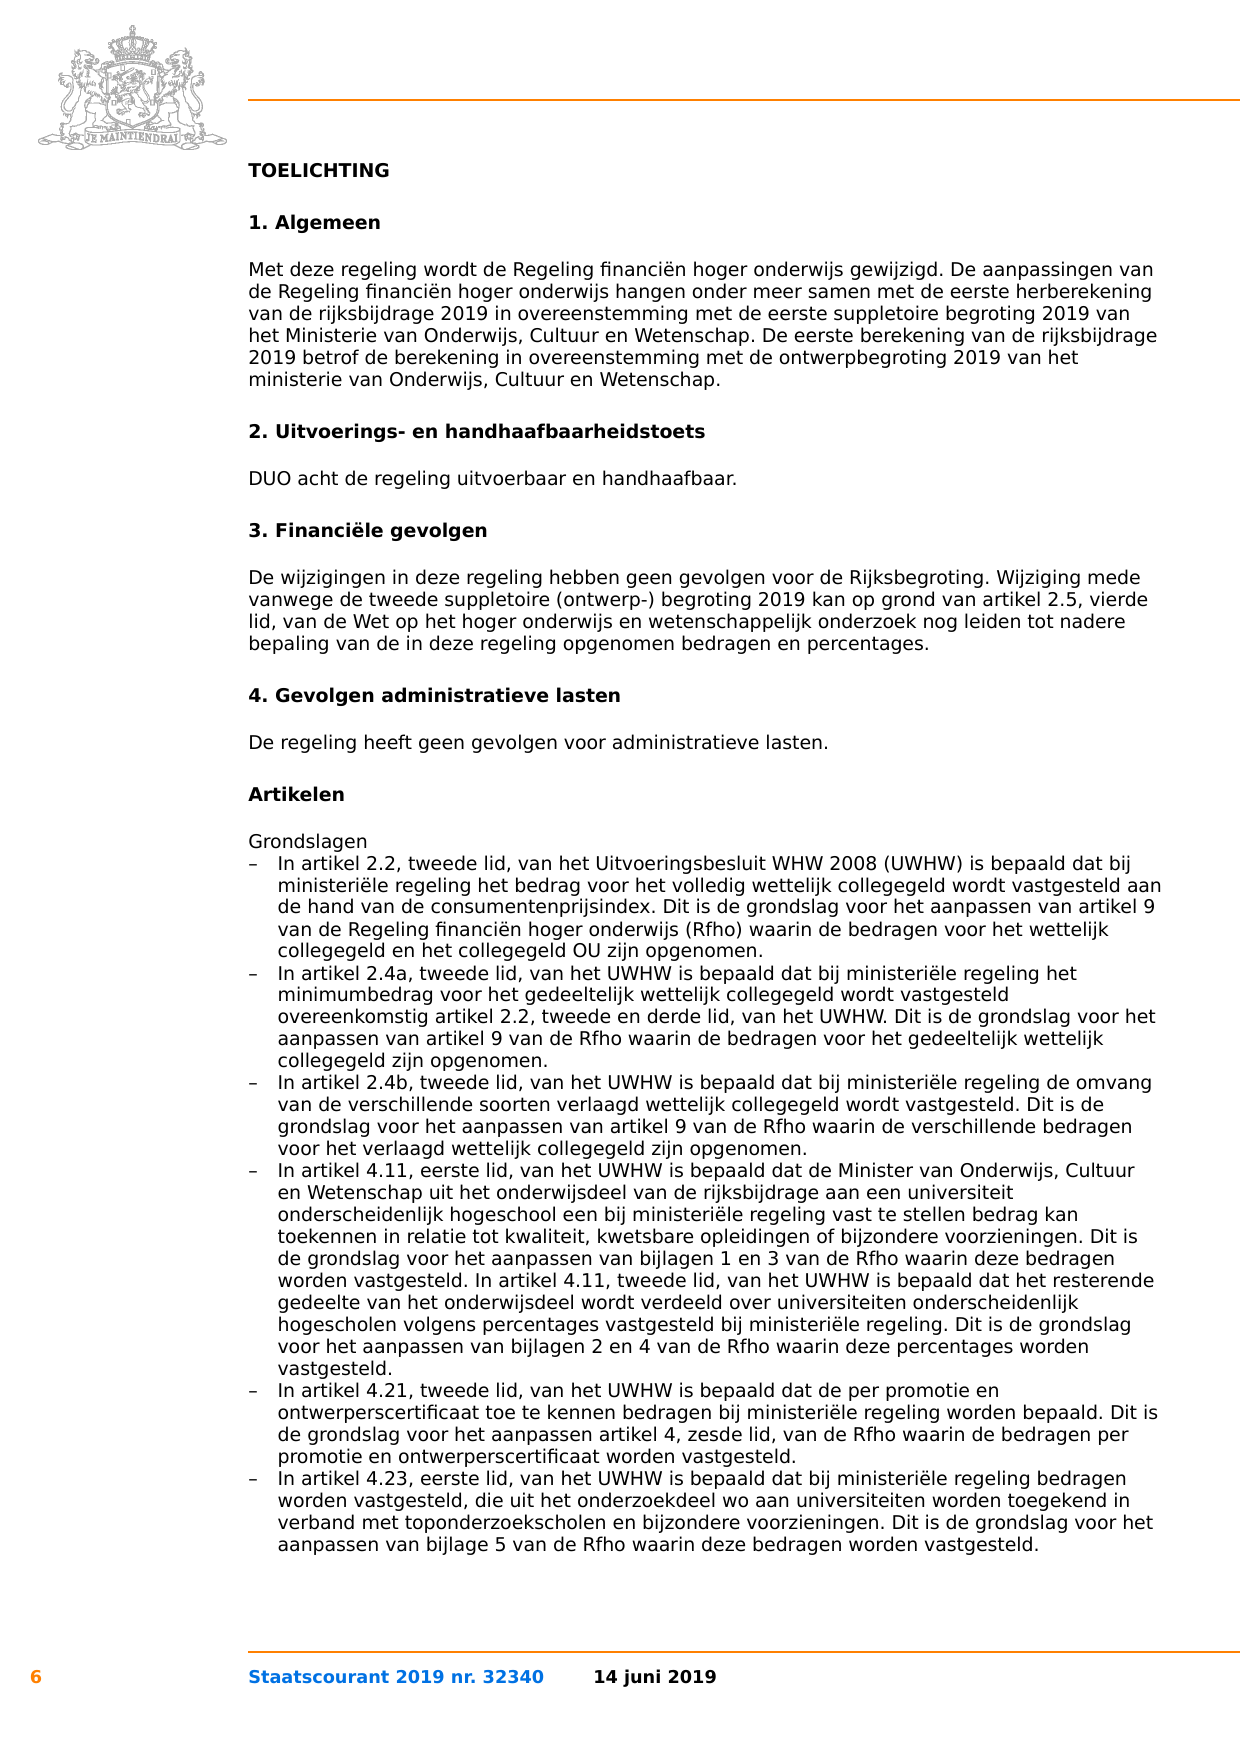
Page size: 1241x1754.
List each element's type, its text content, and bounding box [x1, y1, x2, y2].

text – In artikel 2.2, tweede lid, van het Uitvoeringsbesluit WHW 2008 (UWHW) is bepaald dat bij ministeriële regeling het bedrag voor het volledig wettelijk collegegeld wordt vastgesteld aan de hand van de consumentenprijsindex. Dit is de grondslag voor het aanpassen van artikel 9 van de Regeling financiën hoger onderwijs (Rfho) waarin de bedragen voor het wettelijk collegegeld en het collegegeld OU zijn opgenomen. [248, 852, 1163, 962]
text DUO acht de regeling uitvoerbaar en handhaafbaar. [248, 468, 1163, 490]
text – In artikel 2.4b, tweede lid, van het UWHW is bepaald dat bij ministeriële regeling de omvang van de verschillende soorten verlaagd wettelijk collegegeld wordt vastgesteld. Dit is de grondslag voor het aanpassen van artikel 9 van de Rfho waarin de verschillende bedragen voor het verlaagd wettelijk collegegeld zijn opgenomen. [248, 1072, 1163, 1160]
text – In artikel 4.11, eerste lid, van het UWHW is bepaald dat de Minister van Onderwijs, Cultuur en Wetenschap uit het onderwijsdeel van de rijksbijdrage aan een universiteit onderscheidenlijk hogeschool een bij ministeriële regeling vast te stellen bedrag kan toekennen in relatie tot kwaliteit, kwetsbare opleidingen of bijzondere voorzieningen. Dit is de grondslag voor het aanpassen van bijlagen 1 en 3 van de Rfho waarin deze bedragen worden vastgesteld. In artikel 4.11, tweede lid, van het UWHW is bepaald dat het resterende gedeelte van het onderwijsdeel wordt verdeeld over universiteiten onderscheidenlijk hogescholen volgens percentages vastgesteld bij ministeriële regeling. Dit is de grondslag voor het aanpassen van bijlagen 2 en 4 van de Rfho waarin deze percentages worden vastgesteld. [248, 1160, 1163, 1380]
text De regeling heeft geen gevolgen voor administratieve lasten. [248, 732, 1163, 753]
text – In artikel 4.21, tweede lid, van het UWHW is bepaald dat de per promotie en ontwerperscertificaat toe te kennen bedragen bij ministeriële regeling worden bepaald. Dit is de grondslag voor het aanpassen artikel 4, zesde lid, van de Rfho waarin de bedragen per promotie en ontwerperscertificaat worden vastgesteld. [248, 1380, 1163, 1468]
subtitle 1. Algemeen [248, 212, 1163, 234]
subtitle 3. Financiële gevolgen [248, 520, 1163, 542]
picture [38, 25, 227, 150]
subtitle 4. Gevolgen administratieve lasten [248, 684, 1163, 707]
subtitle TOELICHTING [248, 160, 1163, 182]
subtitle Artikelen [248, 783, 1163, 806]
text De wijzigingen in deze regeling hebben geen gevolgen voor de Rijksbegroting. Wijziging mede vanwege de tweede suppletoire (ontwerp-) begroting 2019 kan op grond van artikel 2.5, vierde lid, van de Wet op het hoger onderwijs en wetenschappelijk onderzoek nog leiden tot nadere bepaling van de in deze regeling opgenomen bedragen en percentages. [248, 567, 1163, 654]
text – In artikel 4.23, eerste lid, van het UWHW is bepaald dat bij ministeriële regeling bedragen worden vastgesteld, die uit het onderzoekdeel wo aan universiteiten worden toegekend in verband met toponderzoekscholen en bijzondere voorzieningen. Dit is de grondslag voor het aanpassen van bijlage 5 van de Rfho waarin deze bedragen worden vastgesteld. [248, 1468, 1163, 1556]
text Met deze regeling wordt de Regeling financiën hoger onderwijs gewijzigd. De aanpassingen van de Regeling financiën hoger onderwijs hangen onder meer samen met de eerste herberekening van de rijksbijdrage 2019 in overeenstemming met de eerste suppletoire begroting 2019 van het Ministerie van Onderwijs, Cultuur en Wetenschap. De eerste berekening van de rijksbijdrage 2019 betrof de berekening in overeenstemming met de ontwerpbegroting 2019 van het ministerie van Onderwijs, Cultuur en Wetenschap. [248, 259, 1163, 391]
subtitle 2. Uitvoerings- en handhaafbaarheidstoets [248, 421, 1163, 443]
text Grondslagen [248, 831, 1163, 852]
text – In artikel 2.4a, tweede lid, van het UWHW is bepaald dat bij ministeriële regeling het minimumbedrag voor het gedeeltelijk wettelijk collegegeld wordt vastgesteld overeenkomstig artikel 2.2, tweede en derde lid, van het UWHW. Dit is de grondslag voor het aanpassen van artikel 9 van de Rfho waarin de bedragen voor het gedeeltelijk wettelijk collegegeld zijn opgenomen. [248, 962, 1163, 1072]
